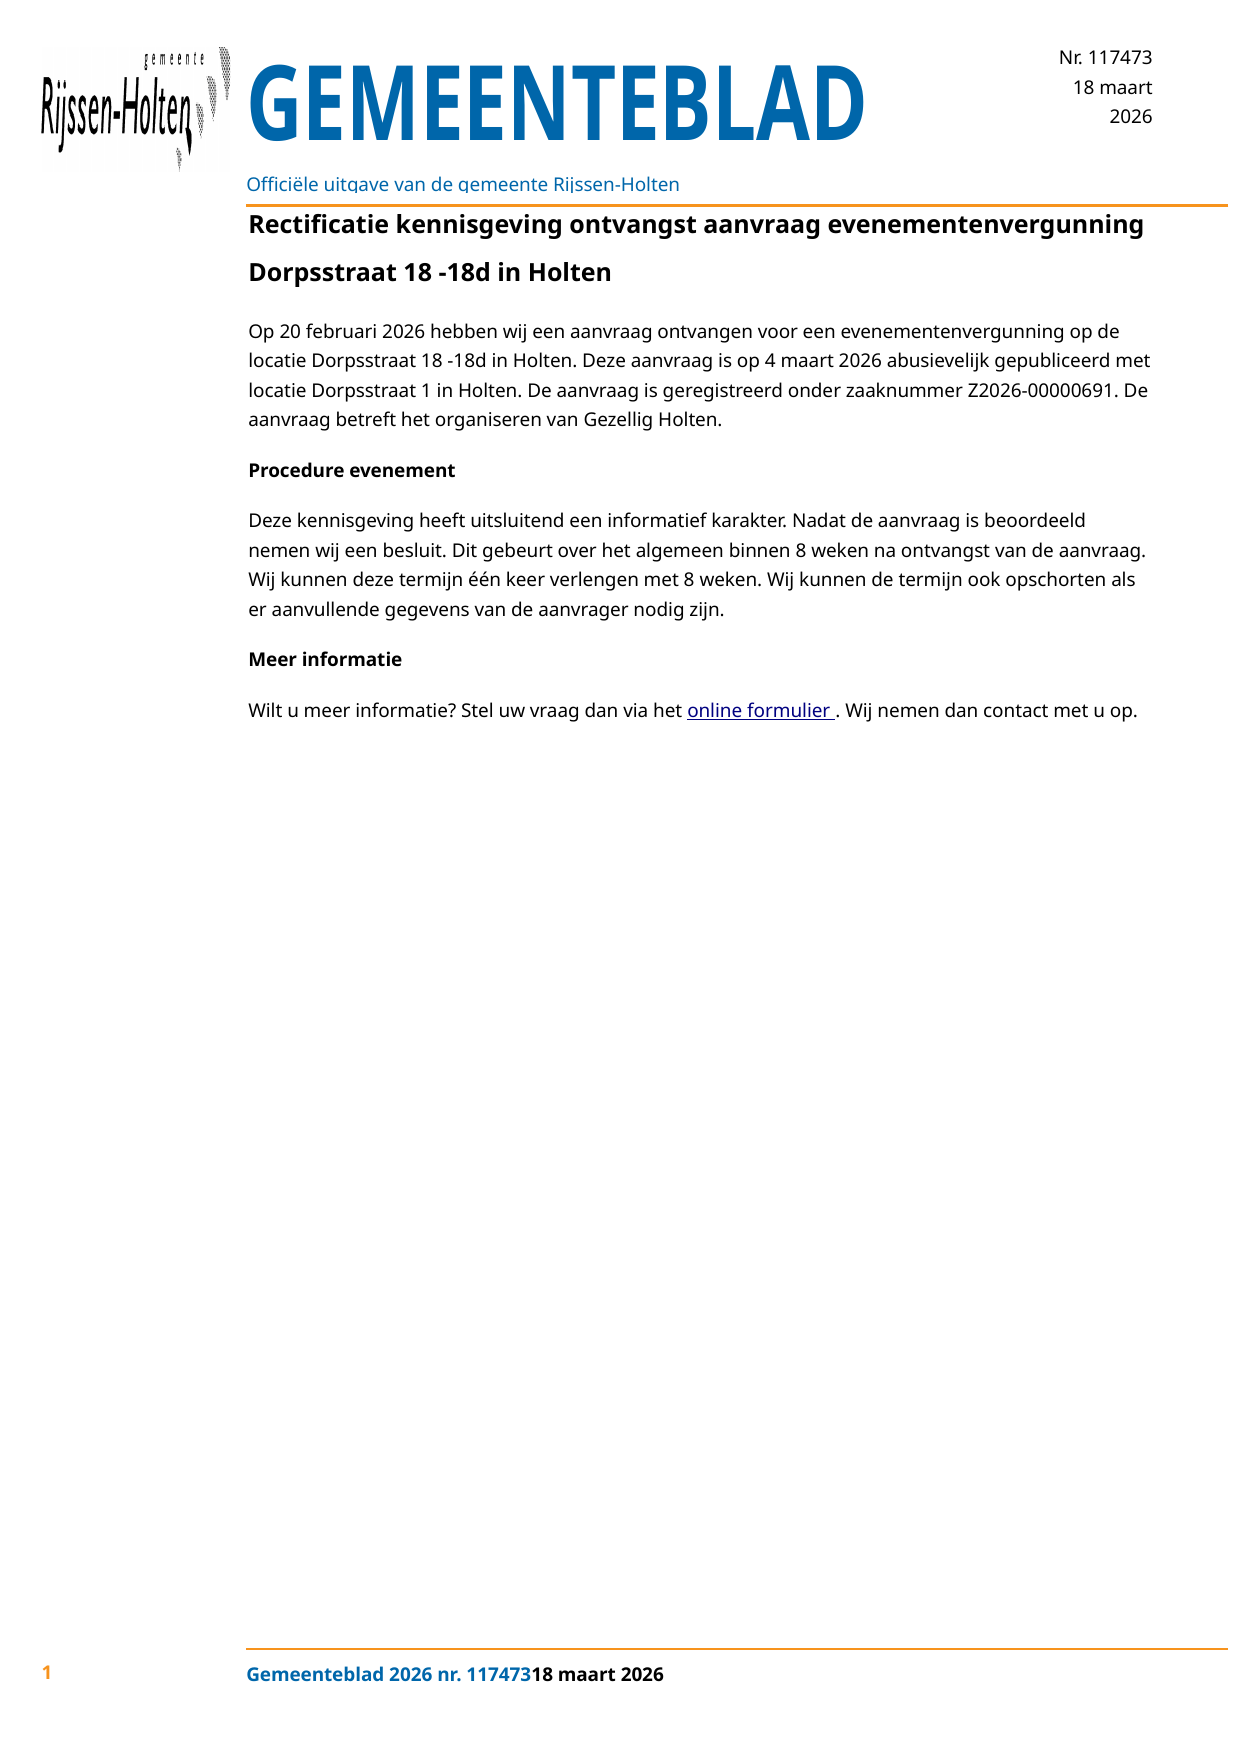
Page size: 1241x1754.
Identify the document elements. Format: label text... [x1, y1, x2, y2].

text Procedure evenement [248, 457, 1152, 483]
text Deze kennisgeving heeft uitsluitend een informatief karakter. Nadat de aanvraag is beoordeeld nemen wij een besluit. Dit gebeurt over het algemeen binnen 8 weken na ontvangst van de aanvraag. Wij kunnen deze termijn één keer verlengen met 8 weken. Wij kunnen de termijn ook opschorten als er aanvullende gegevens van de aanvrager nodig zijn. [248, 507, 1152, 622]
text Rectificatie kennisgeving ontvangst aanvraag evenementenvergunning Dorpsstraat 18 -18d in Holten [248, 207, 1152, 288]
picture [41, 47, 231, 172]
text Op 20 februari 2026 hebben wij een aanvraag ontvangen voor een evenementenvergunning op de locatie Dorpsstraat 18 -18d in Holten. Deze aanvraag is op 4 maart 2026 abusievelijk gepubliceerd met locatie Dorpsstraat 1 in Holten. De aanvraag is geregistreerd onder zaaknummer Z2026-00000691. De aanvraag betreft het organiseren van Gezellig Holten. [248, 318, 1152, 432]
text Wilt u meer informatie? Stel uw vraag dan via het online formulier . Wij nemen dan contact met u op. [248, 697, 1152, 723]
text Meer informatie [248, 647, 1152, 672]
